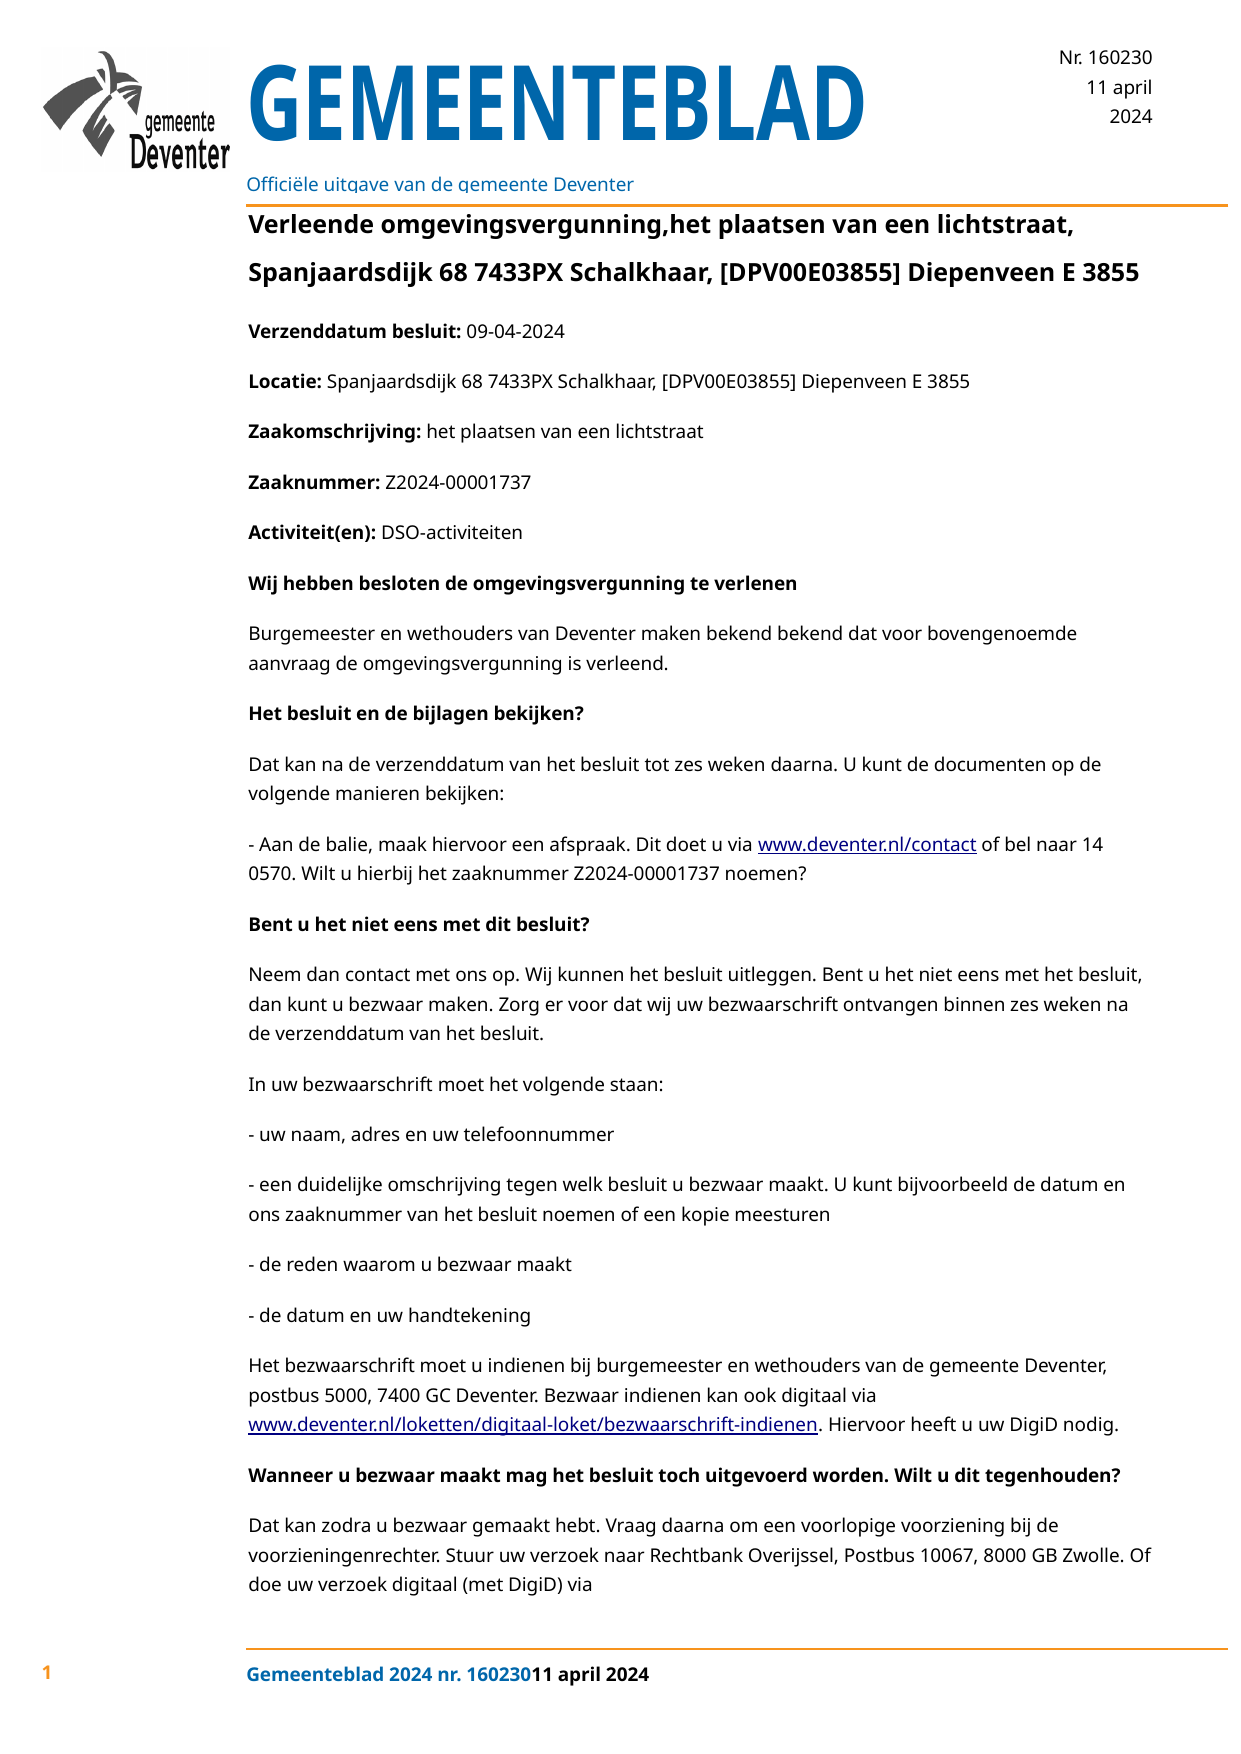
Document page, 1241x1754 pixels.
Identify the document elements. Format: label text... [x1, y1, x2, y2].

text Het besluit en de bijlagen bekijken? [248, 700, 1152, 726]
text Dat kan na de verzenddatum van het besluit tot zes weken daarna. U kunt de documenten op de volgende manieren bekijken: [248, 751, 1152, 806]
text Verzenddatum besluit: 09-04-2024 [248, 318, 1152, 344]
text Dat kan zodra u bezwaar gemaakt hebt. Vraag daarna om een voorlopige voorziening bij de voorzieningenrechter. Stuur uw verzoek naar Rechtbank Overijssel, Postbus 10067, 8000 GB Zwolle. Of doe uw verzoek digitaal (met DigiD) via [248, 1512, 1152, 1597]
text Zaakomschrijving: het plaatsen van een lichtstraat [248, 419, 1152, 444]
text - uw naam, adres en uw telefoonnummer [248, 1121, 1152, 1147]
text - een duidelijke omschrijving tegen welk besluit u bezwaar maakt. U kunt bijvoorbeeld de datum en ons zaaknummer van het besluit noemen of een kopie meesturen [248, 1172, 1152, 1227]
text In uw bezwaarschrift moet het volgende staan: [248, 1071, 1152, 1097]
text Bent u het niet eens met dit besluit? [248, 911, 1152, 937]
text Het bezwaarschrift moet u indienen bij burgemeester en wethouders van de gemeente Deventer, postbus 5000, 7400 GC Deventer. Bezwaar indienen kan ook digitaal via www.deventer.nl/loketten/digitaal-loket/bezwaarschrift-indienen. Hiervoor heeft u uw DigiD nodig. [248, 1352, 1152, 1437]
text - Aan de balie, maak hiervoor een afspraak. Dit doet u via www.deventer.nl/contact of bel naar 14 0570. Wilt u hierbij het zaaknummer Z2024-00001737 noemen? [248, 831, 1152, 886]
text - de datum en uw handtekening [248, 1302, 1152, 1328]
text Locatie: Spanjaardsdijk 68 7433PX Schalkhaar, [DPV00E03855] Diepenveen E 3855 [248, 368, 1152, 394]
picture [41, 47, 231, 172]
text Verleende omgevingsvergunning,het plaatsen van een lichtstraat, Spanjaardsdijk 68 7433PX Schalkhaar, [DPV00E03855] Diepenveen E 3855 [248, 207, 1152, 288]
text - de reden waarom u bezwaar maakt [248, 1252, 1152, 1277]
text Wij hebben besloten de omgevingsvergunning te verlenen [248, 570, 1152, 596]
text Burgemeester en wethouders van Deventer maken bekend bekend dat voor bovengenoemde aanvraag de omgevingsvergunning is verleend. [248, 620, 1152, 676]
text Zaaknummer: Z2024-00001737 [248, 469, 1152, 495]
text Neem dan contact met ons op. Wij kunnen het besluit uitleggen. Bent u het niet eens met het besluit, dan kunt u bezwaar maken. Zorg er voor dat wij uw bezwaarschrift ontvangen binnen zes weken na de verzenddatum van het besluit. [248, 961, 1152, 1046]
text Wanneer u bezwaar maakt mag het besluit toch uitgevoerd worden. Wilt u dit tegenhouden? [248, 1462, 1152, 1488]
text Activiteit(en): DSO-activiteiten [248, 519, 1152, 545]
